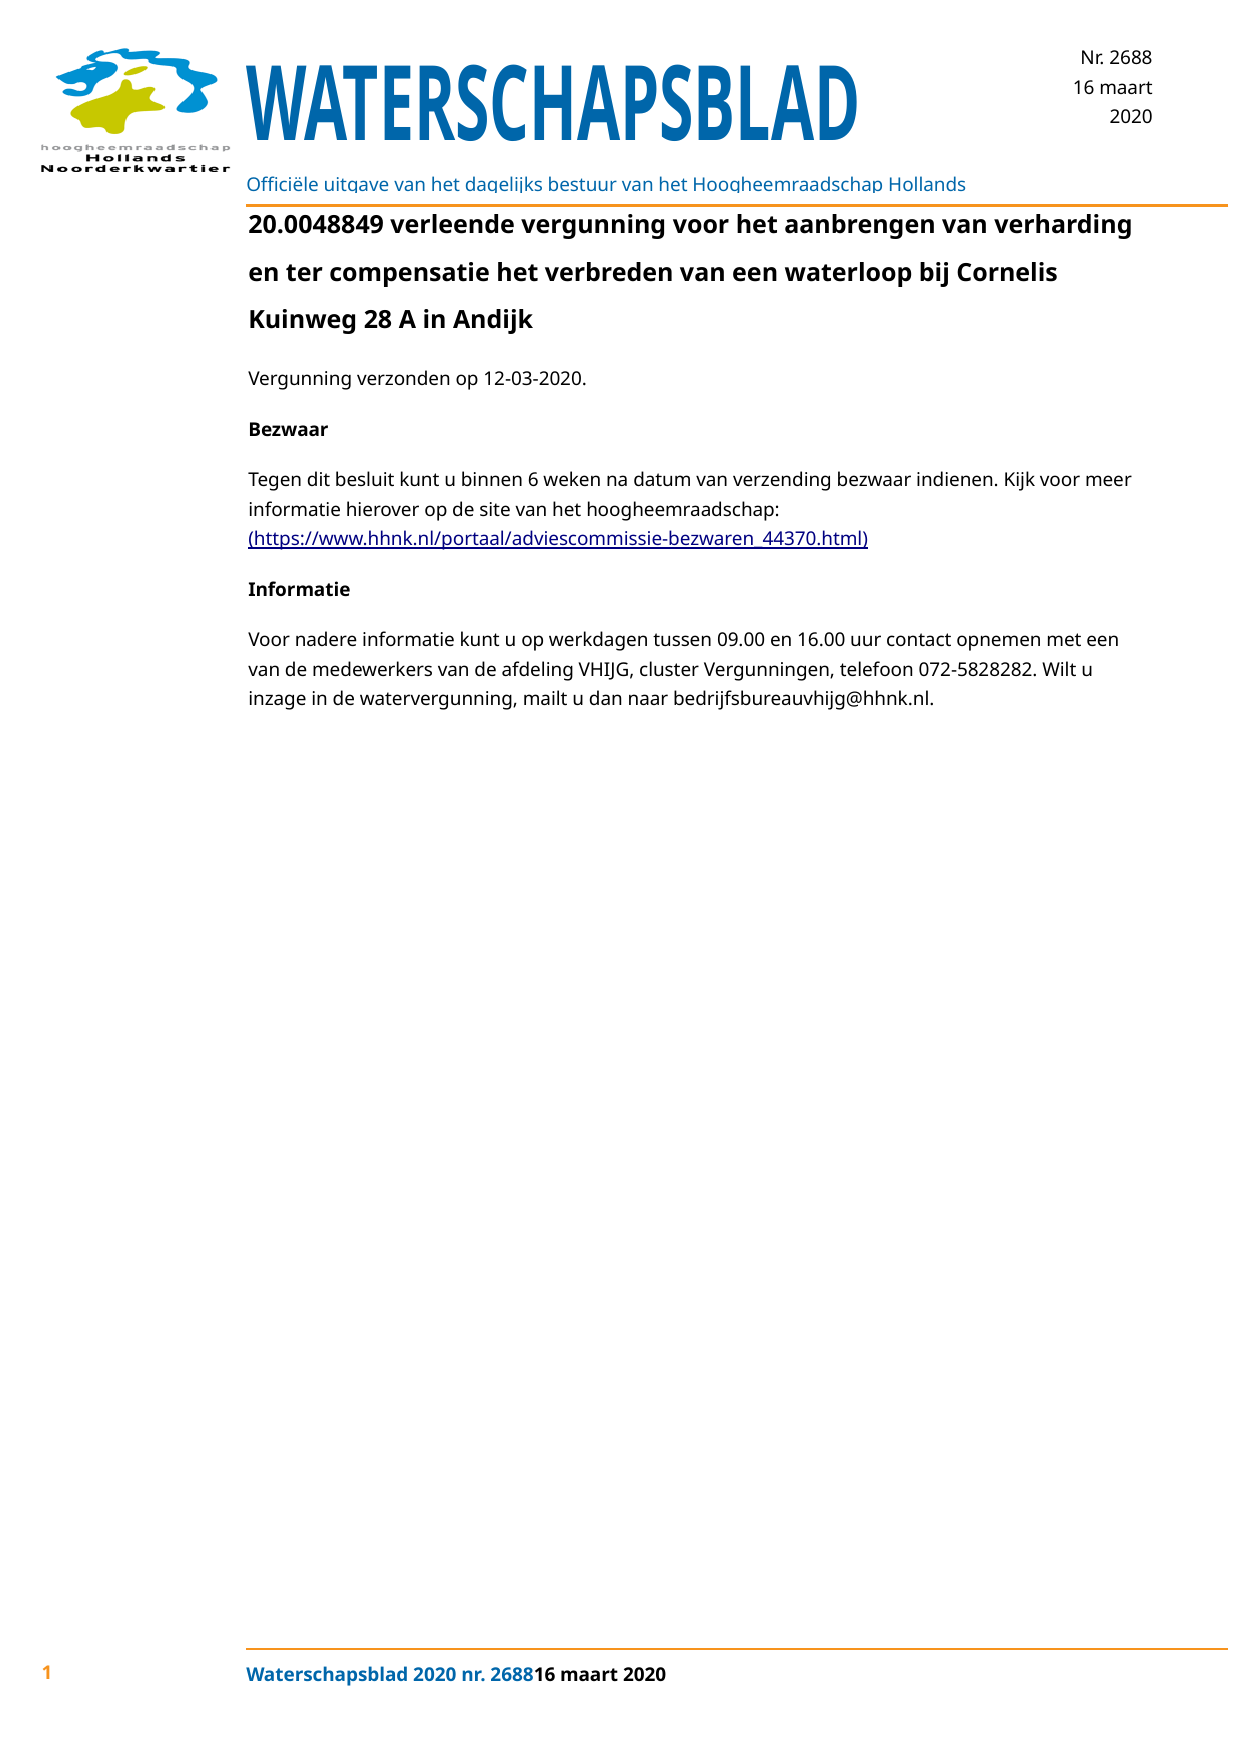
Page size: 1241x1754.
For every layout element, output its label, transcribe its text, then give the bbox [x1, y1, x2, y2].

text Vergunning verzonden op 12-03-2020. [248, 366, 1152, 391]
text Voor nadere informatie kunt u op werkdagen tussen 09.00 en 16.00 uur contact opnemen met een van de medewerkers van de afdeling VHIJG, cluster Vergunningen, telefoon 072-5828282. Wilt u inzage in de watervergunning, mailt u dan naar bedrijfsbureauvhijg@hhnk.nl. [248, 626, 1152, 711]
text Tegen dit besluit kunt u binnen 6 weken na datum van verzending bezwaar indienen. Kijk voor meer informatie hierover op de site van het hoogheemraadschap: (https://www.hhnk.nl/portaal/adviescommissie-bezwaren_44370.html) [248, 466, 1152, 551]
text Bezwaar [248, 416, 1152, 442]
picture [41, 47, 231, 172]
text 20.0048849 verleende vergunning voor het aanbrengen van verharding en ter compensatie het verbreden van een waterloop bij Cornelis Kuinweg 28 A in Andijk [248, 207, 1152, 336]
text Informatie [248, 576, 1152, 602]
